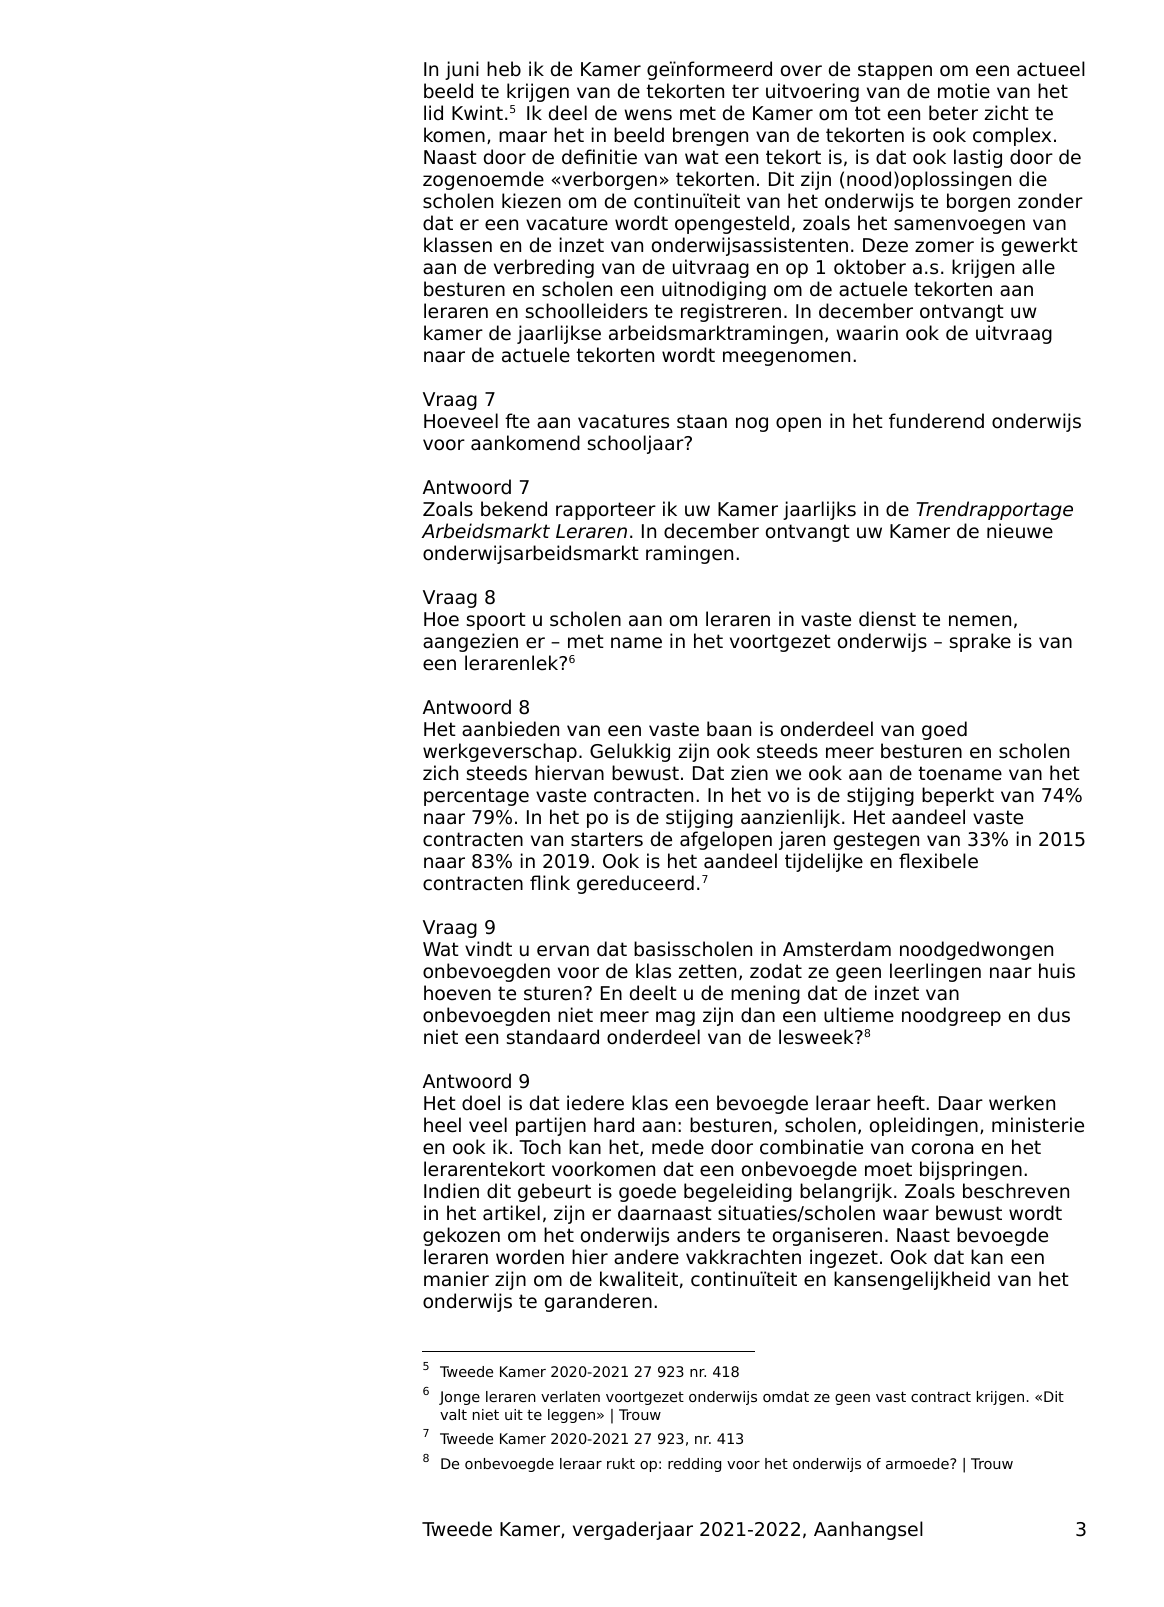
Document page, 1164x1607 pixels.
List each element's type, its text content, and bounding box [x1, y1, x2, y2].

text Het aanbieden van een vaste baan is onderdeel van goed werkgeverschap. Gelukkig zijn ook steeds meer besturen en scholen zich steeds hiervan bewust. Dat zien we ook aan de toename van het percentage vaste contracten. In het vo is de stijging beperkt van 74% naar 79%. In het po is de stijging aanzienlijk. Het aandeel vaste contracten van starters de afgelopen jaren gestegen van 33% in 2015 naar 83% in 2019. Ook is het aandeel tijdelijke en flexibele contracten flink gereduceerd. [422, 719, 1087, 895]
text Het doel is dat iedere klas een bevoegde leraar heeft. Daar werken heel veel partijen hard aan: besturen, scholen, opleidingen, ministerie en ook ik. Toch kan het, mede door combinatie van corona en het lerarentekort voorkomen dat een onbevoegde moet bijspringen. Indien dit gebeurt is goede begeleiding belangrijk. Zoals beschreven in het artikel, zijn er daarnaast situaties/scholen waar bewust wordt gekozen om het onderwijs anders te organiseren. Naast bevoegde leraren worden hier andere vakkrachten ingezet. Ook dat kan een manier zijn om de kwaliteit, continuïteit en kansengelijkheid van het onderwijs te garanderen. [422, 1093, 1087, 1313]
text In juni heb ik de Kamer geïnformeerd over de stappen om een actueel beeld te krijgen van de tekorten ter uitvoering van de motie van het lid Kwint. Ik deel de wens met de Kamer om tot een beter zicht te komen, maar het in beeld brengen van de tekorten is ook complex. Naast door de definitie van wat een tekort is, is dat ook lastig door de zogenoemde «verborgen» tekorten. Dit zijn (nood)oplossingen die scholen kiezen om de continuïteit van het onderwijs te borgen zonder dat er een vacature wordt opengesteld, zoals het samenvoegen van klassen en de inzet van onderwijsassistenten. Deze zomer is gewerkt aan de verbreding van de uitvraag en op 1 oktober a.s. krijgen alle besturen en scholen een uitnodiging om de actuele tekorten aan leraren en schoolleiders te registreren. In december ontvangt uw kamer de jaarlijkse arbeidsmarktramingen, waarin ook de uitvraag naar de actuele tekorten wordt meegenomen. [422, 59, 1087, 367]
text Hoeveel fte aan vacatures staan nog open in het funderend onderwijs voor aankomend schooljaar? [422, 411, 1087, 455]
text Tweede Kamer 2020-2021 27 923 nr. 418 [422, 1360, 1087, 1382]
text Zoals bekend rapporteer ik uw Kamer jaarlijks in de Trendrapportage Arbeidsmarkt Leraren. In december ontvangt uw Kamer de nieuwe onderwijsarbeidsmarkt ramingen. [422, 499, 1087, 565]
text Vraag 9 [422, 917, 1087, 939]
text Wat vindt u ervan dat basisscholen in Amsterdam noodgedwongen onbevoegden voor de klas zetten, zodat ze geen leerlingen naar huis hoeven te sturen? En deelt u de mening dat de inzet van onbevoegden niet meer mag zijn dan een ultieme noodgreep en dus niet een standaard onderdeel van de lesweek? [422, 939, 1087, 1049]
text Antwoord 8 [422, 697, 1087, 719]
text Vraag 8 [422, 587, 1087, 609]
text Hoe spoort u scholen aan om leraren in vaste dienst te nemen, aangezien er – met name in het voortgezet onderwijs – sprake is van een lerarenlek? [422, 609, 1087, 675]
text De onbevoegde leraar rukt op: redding voor het onderwijs of armoede? | Trouw [422, 1452, 1087, 1474]
text Antwoord 9 [422, 1071, 1087, 1093]
text Jonge leraren verlaten voortgezet onderwijs omdat ze geen vast contract krijgen. «Dit valt niet uit te leggen» | Trouw [422, 1385, 1087, 1424]
text Vraag 7 [422, 389, 1087, 411]
text Tweede Kamer 2020-2021 27 923, nr. 413 [422, 1427, 1087, 1449]
text Antwoord 7 [422, 477, 1087, 499]
